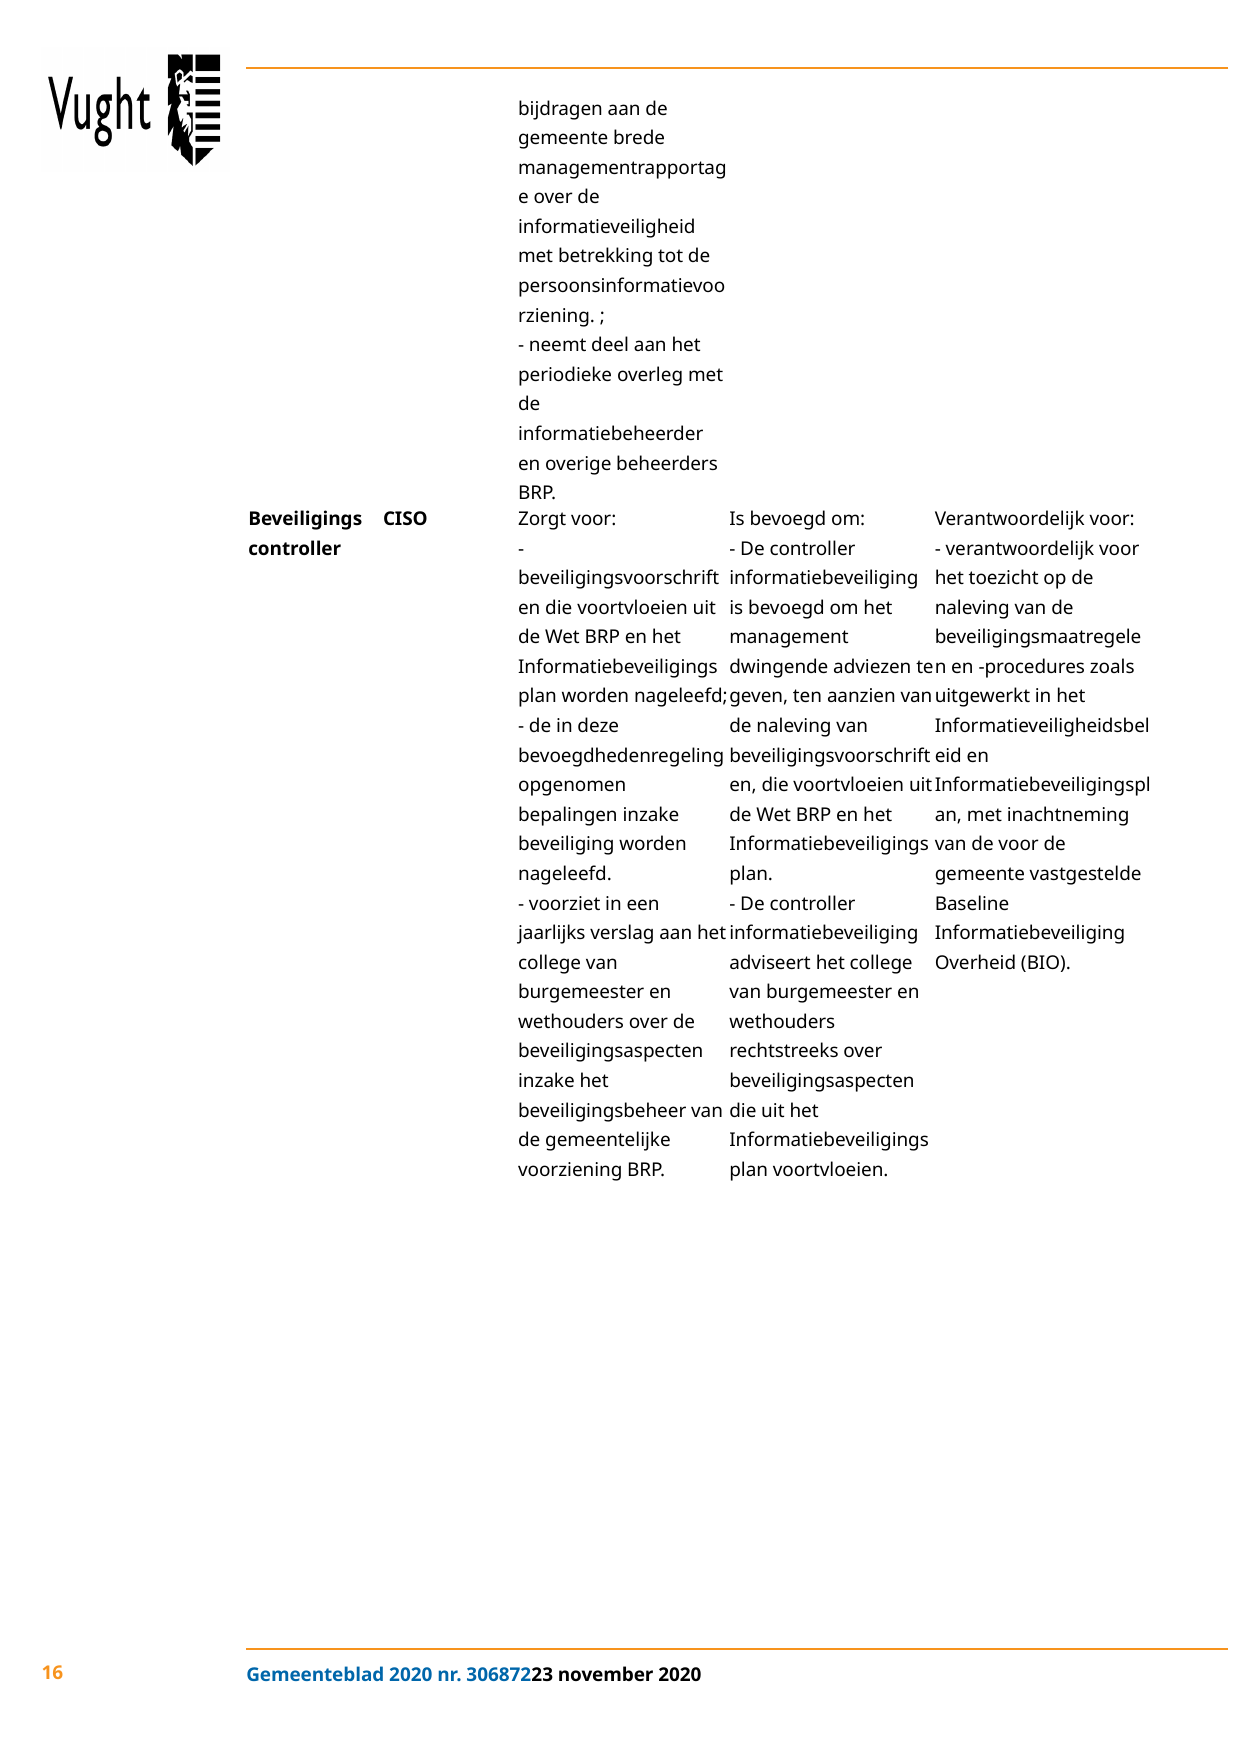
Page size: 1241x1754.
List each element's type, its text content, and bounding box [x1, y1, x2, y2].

table_cell [935, 95, 1152, 505]
table_cell Zorgt voor: - beveiligingsvoorschriften die voortvloeien uit de Wet BRP en het Informatiebeveiligingsplan worden nageleefd; - de in deze bevoegdhedenregeling opgenomen bepalingen inzake beveiliging worden nageleefd. - voorziet in een jaarlijks verslag aan het college van burgemeester en wethouders over de beveiligingsaspecten inzake het beveiligingsbeheer van de gemeentelijke voorziening BRP. [518, 505, 729, 1182]
table_cell [383, 95, 518, 505]
table_cell Verantwoordelijk voor: - verantwoordelijk voor het toezicht op de naleving van de beveiligingsmaatregelen en -procedures zoals uitgewerkt in het Informatieveiligheidsbeleid en Informatiebeveiligingsplan, met inachtneming van de voor de gemeente vastgestelde Baseline Informatiebeveiliging Overheid (BIO). [935, 505, 1152, 1182]
table_cell Beveiligings controller [248, 505, 383, 1182]
picture [41, 47, 231, 172]
table_cell [729, 95, 934, 505]
table_cell bijdragen aan de gemeente brede managementrapportage over de informatieveiligheid met betrekking tot de persoonsinformatievoorziening. ; - neemt deel aan het periodieke overleg met de informatiebeheerder en overige beheerders BRP. [518, 95, 729, 505]
table_cell CISO [383, 505, 518, 1182]
table_cell [248, 95, 383, 505]
table_cell Is bevoegd om: - De controller informatiebeveiliging is bevoegd om het management dwingende adviezen te geven, ten aanzien van de naleving van beveiligingsvoorschriften, die voortvloeien uit de Wet BRP en het Informatiebeveiligingsplan. - De controller informatiebeveiliging adviseert het college van burgemeester en wethouders rechtstreeks over beveiligingsaspecten die uit het Informatiebeveiligingsplan voortvloeien. [729, 505, 934, 1182]
